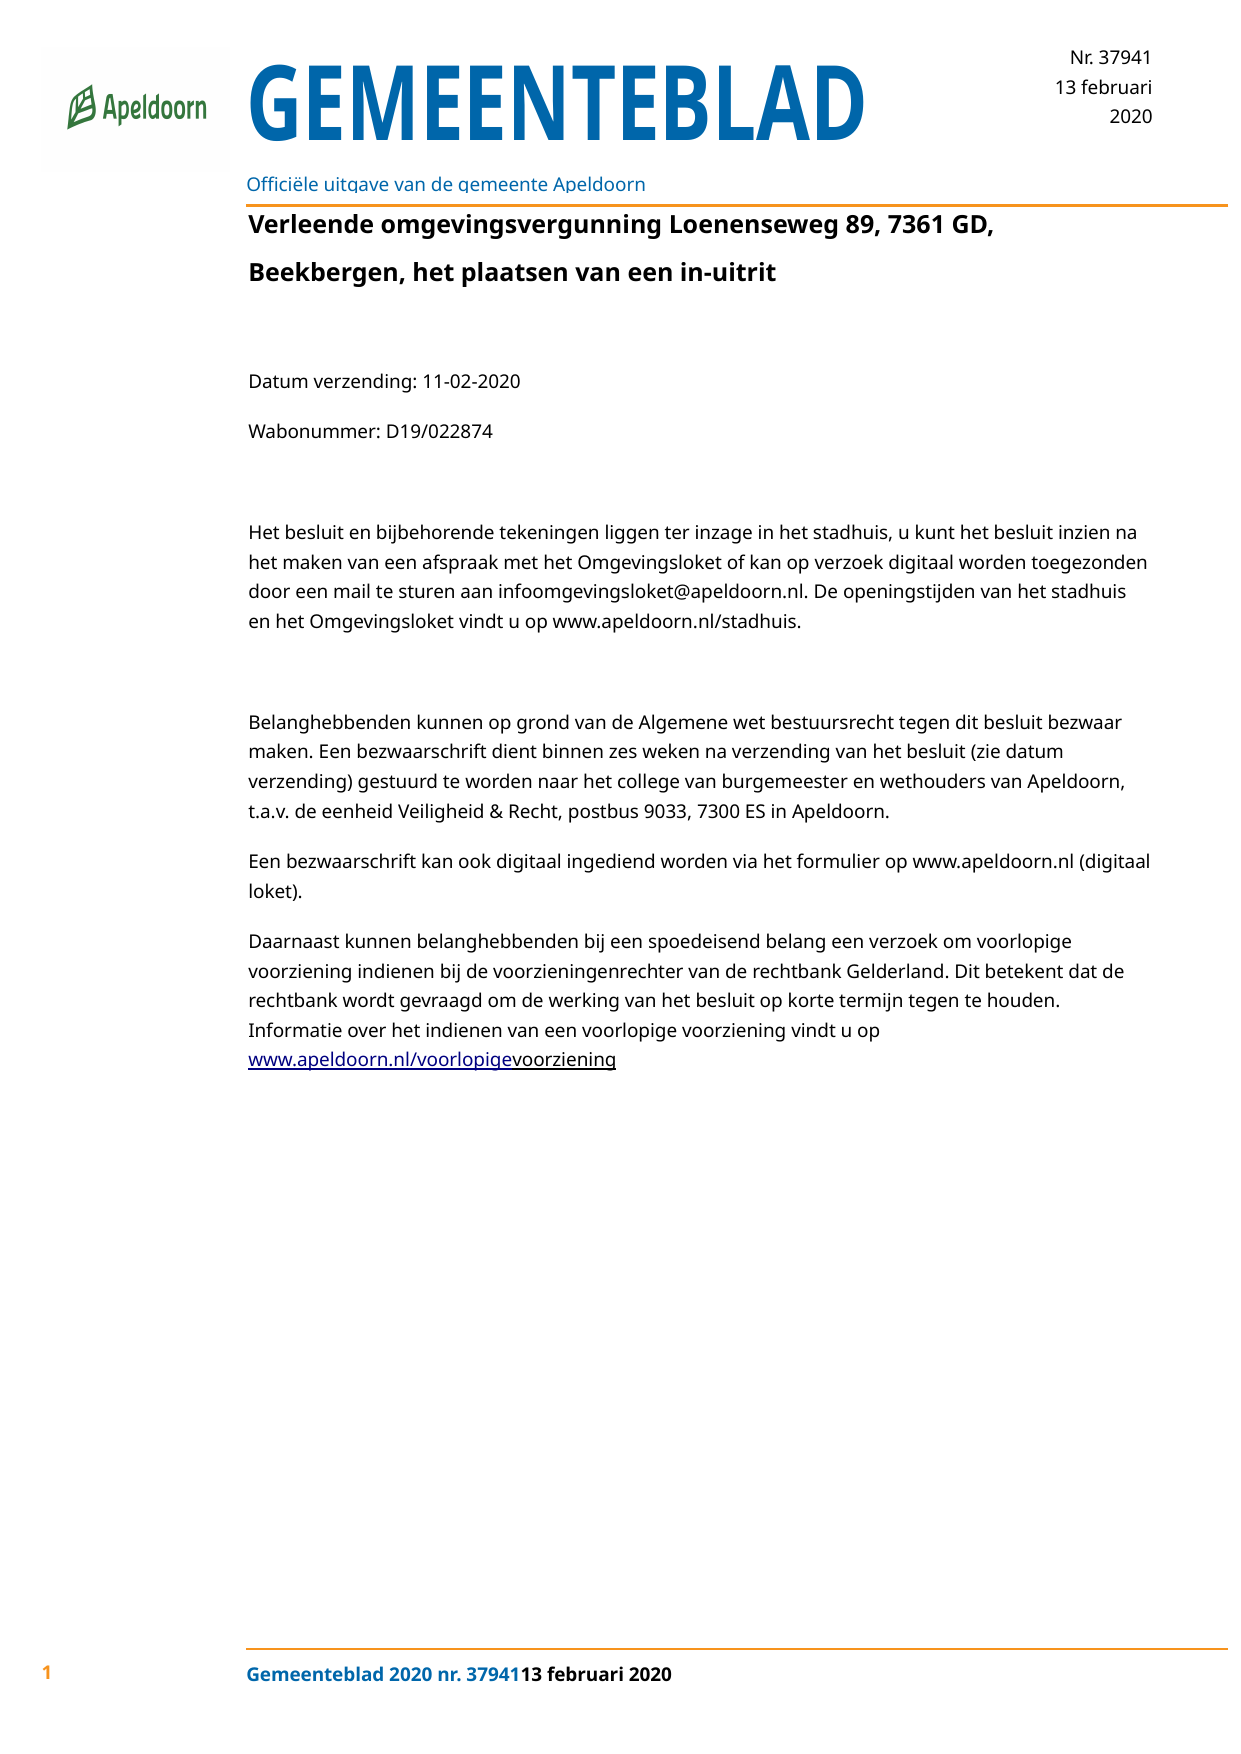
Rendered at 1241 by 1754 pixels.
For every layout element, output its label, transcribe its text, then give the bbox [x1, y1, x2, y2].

picture [41, 47, 231, 172]
text Verleende omgevingsvergunning Loenenseweg 89, 7361 GD, Beekbergen, het plaatsen van een in-uitrit [248, 207, 1152, 288]
text Het besluit en bijbehorende tekeningen liggen ter inzage in het stadhuis, u kunt het besluit inzien na het maken van een afspraak met het Omgevingsloket of kan op verzoek digitaal worden toegezonden door een mail te sturen aan infoomgevingsloket@apeldoorn.nl. De openingstijden van het stadhuis en het Omgevingsloket vindt u op www.apeldoorn.nl/stadhuis. [248, 519, 1152, 634]
text Een bezwaarschrift kan ook digitaal ingediend worden via het formulier op www.apeldoorn.nl (digitaal loket). [248, 848, 1152, 904]
text Daarnaast kunnen belanghebbenden bij een spoedeisend belang een verzoek om voorlopige voorziening indienen bij de voorzieningenrechter van de rechtbank Gelderland. Dit betekent dat de rechtbank wordt gevraagd om de werking van het besluit op korte termijn tegen te houden. Informatie over het indienen van een voorlopige voorziening vindt u op www.apeldoorn.nl/voorlopigevoorziening [248, 928, 1152, 1072]
text Datum verzending: 11-02-2020 [248, 368, 1152, 394]
text Belanghebbenden kunnen op grond van de Algemene wet bestuursrecht tegen dit besluit bezwaar maken. Een bezwaarschrift dient binnen zes weken na verzending van het besluit (zie datum verzending) gestuurd te worden naar het college van burgemeester en wethouders van Apeldoorn, t.a.v. de eenheid Veiligheid & Recht, postbus 9033, 7300 ES in Apeldoorn. [248, 709, 1152, 824]
text Wabonummer: D19/022874 [248, 419, 1152, 444]
